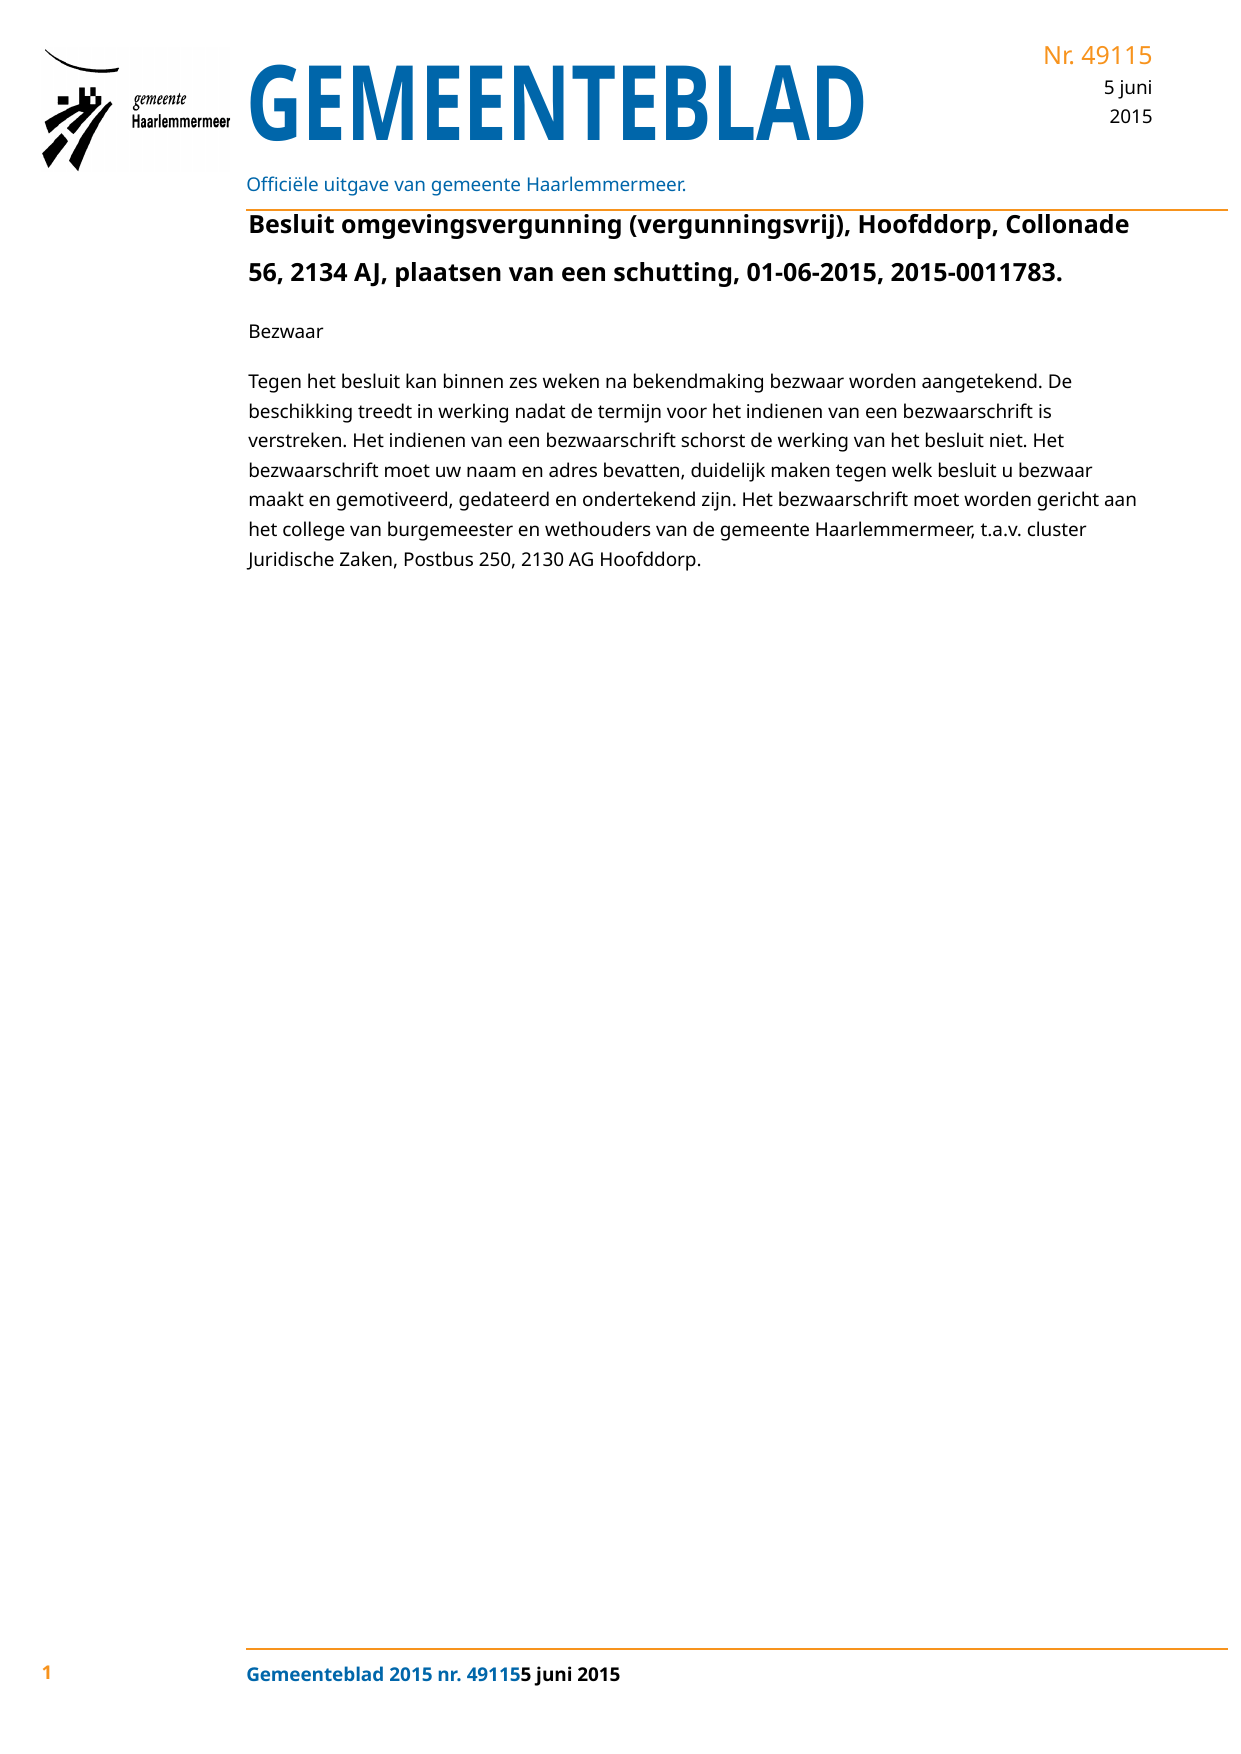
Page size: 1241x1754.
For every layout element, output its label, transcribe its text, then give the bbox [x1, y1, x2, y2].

text Bezwaar [248, 318, 1152, 344]
picture [41, 47, 231, 172]
text Tegen het besluit kan binnen zes weken na bekendmaking bezwaar worden aangetekend. De beschikking treedt in werking nadat de termijn voor het indienen van een bezwaarschrift is verstreken. Het indienen van een bezwaarschrift schorst de werking van het besluit niet. Het bezwaarschrift moet uw naam en adres bevatten, duidelijk maken tegen welk besluit u bezwaar maakt en gemotiveerd, gedateerd en ondertekend zijn. Het bezwaarschrift moet worden gericht aan het college van burgemeester en wethouders van de gemeente Haarlemmermeer, t.a.v. cluster Juridische Zaken, Postbus 250, 2130 AG Hoofddorp. [248, 368, 1152, 572]
text Besluit omgevingsvergunning (vergunningsvrij), Hoofddorp, Collonade 56, 2134 AJ, plaatsen van een schutting, 01-06-2015, 2015-0011783. [248, 211, 1152, 288]
